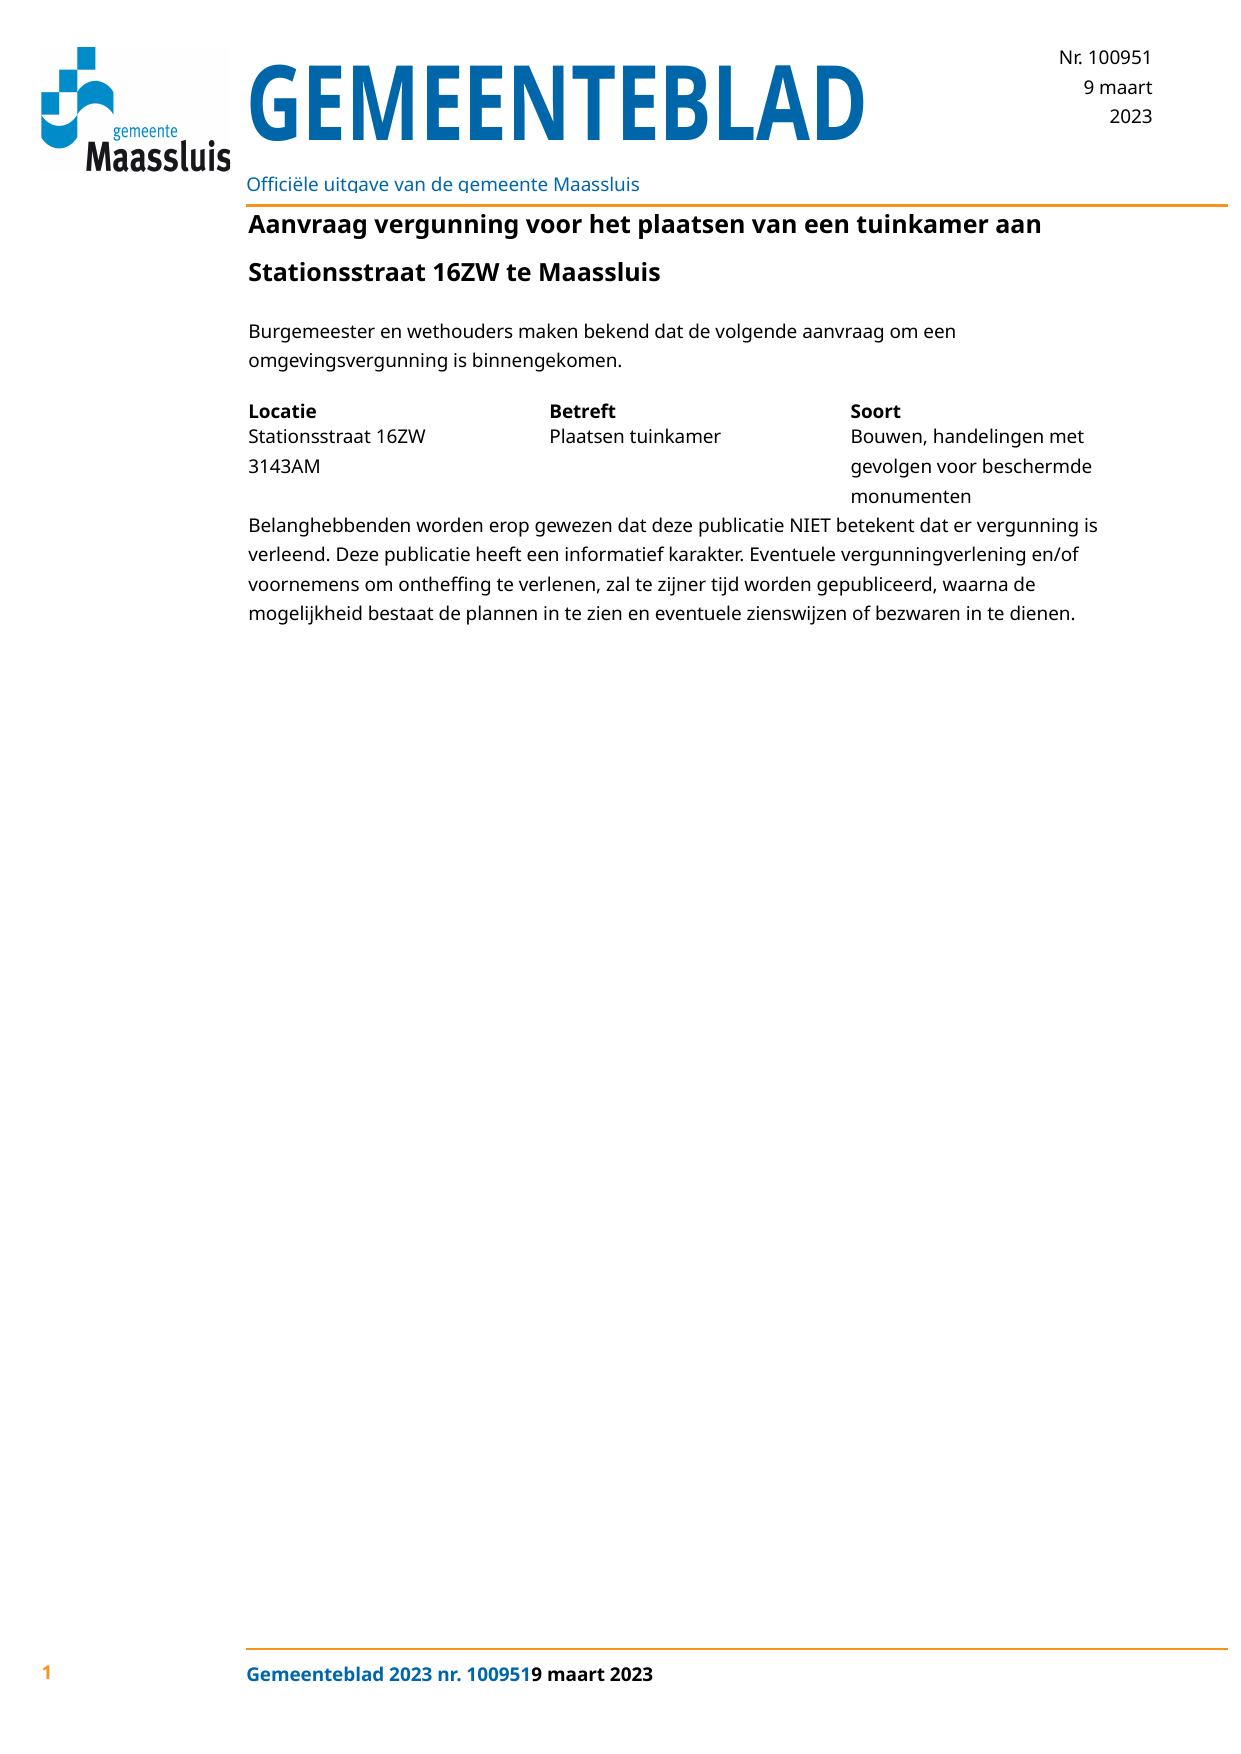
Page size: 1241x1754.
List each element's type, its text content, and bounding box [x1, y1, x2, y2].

table_header Betreft [549, 398, 850, 424]
text Aanvraag vergunning voor het plaatsen van een tuinkamer aan Stationsstraat 16ZW te Maassluis [248, 207, 1152, 288]
table_cell Plaatsen tuinkamer [549, 424, 850, 509]
table_header Soort [850, 398, 1152, 424]
text Burgemeester en wethouders maken bekend dat de volgende aanvraag om een omgevingsvergunning is binnengekomen. [248, 318, 1152, 373]
picture [41, 47, 77, 92]
text Belanghebbenden worden erop gewezen dat deze publicatie NIET betekent dat er vergunning is verleend. Deze publicatie heeft een informatief karakter. Eventuele vergunningverlening en/of voornemens om ontheffing te verlenen, zal te zijner tijd worden gepubliceerd, waarna de mogelijkheid bestaat de plannen in te zien en eventuele zienswijzen of bezwaren in te dienen. [248, 512, 1152, 626]
table_cell Stationsstraat 16ZW 3143AM [248, 424, 549, 509]
table_cell Bouwen, handelingen met gevolgen voor beschermde monumenten [850, 424, 1152, 509]
picture [41, 47, 231, 172]
table_header Locatie [248, 398, 549, 424]
